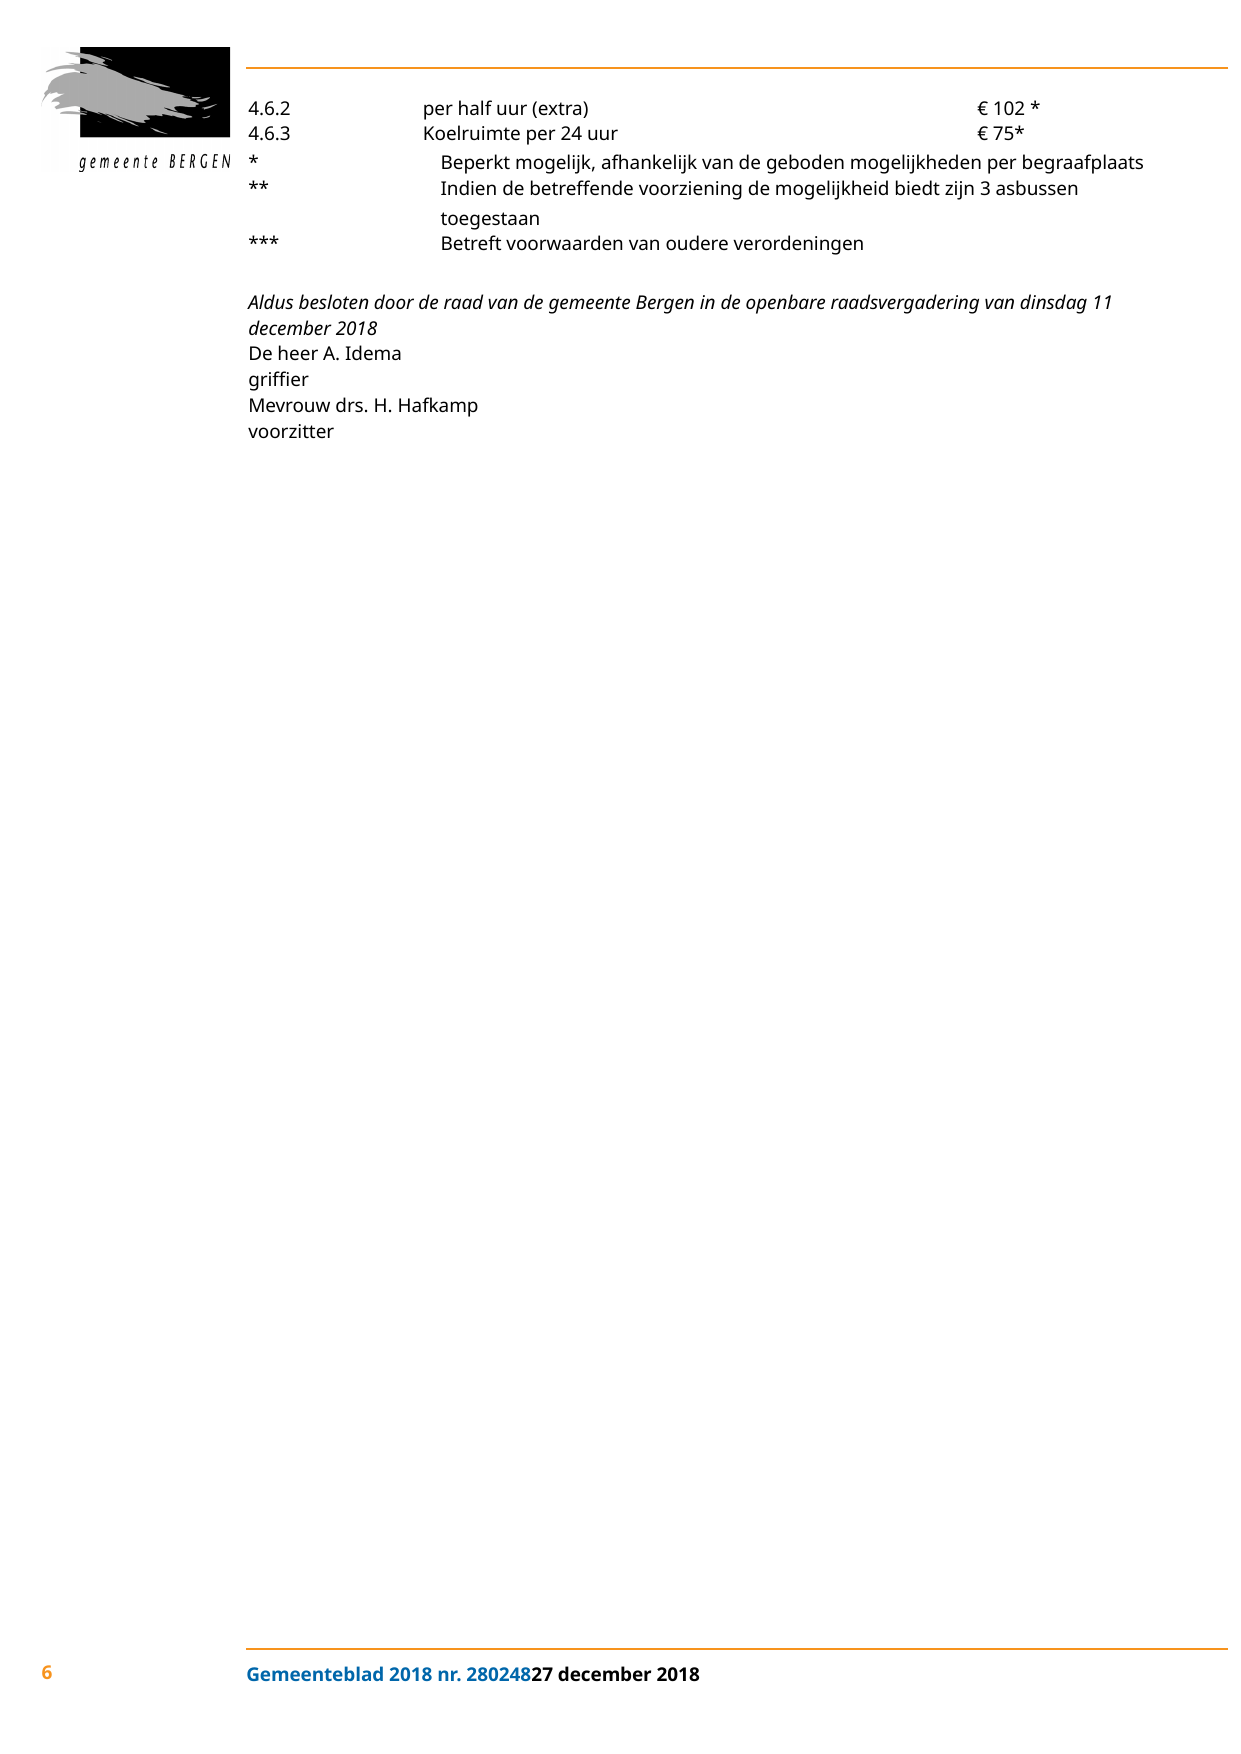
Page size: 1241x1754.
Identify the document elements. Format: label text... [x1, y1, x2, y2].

table_header * [248, 150, 440, 175]
table_cell 4.6.2 [248, 95, 423, 121]
table_cell € 102 * [977, 95, 1152, 121]
text griffier [248, 366, 1152, 392]
text voorzitter [248, 418, 1152, 443]
table_cell € 75* [977, 121, 1152, 146]
text Aldus besloten door de raad van de gemeente Bergen in de openbare raadsvergadering van dinsdag 11 december 2018 [248, 289, 1152, 341]
picture [41, 47, 231, 172]
table_cell Koelruimte per 24 uur [423, 121, 977, 146]
table_cell Indien de betreffende voorziening de mogelijkheid biedt zijn 3 asbussen toegestaan [440, 175, 1152, 231]
text De heer A. Idema [248, 341, 1152, 366]
table_cell per half uur (extra) [423, 95, 977, 121]
table_cell Betreft voorwaarden van oudere verordeningen [440, 231, 1152, 256]
text Mevrouw drs. H. Hafkamp [248, 392, 1152, 418]
table_cell *** [248, 231, 440, 256]
table_header Beperkt mogelijk, afhankelijk van de geboden mogelijkheden per begraafplaats [440, 150, 1152, 175]
table_cell 4.6.3 [248, 121, 423, 146]
table_cell ** [248, 175, 440, 231]
